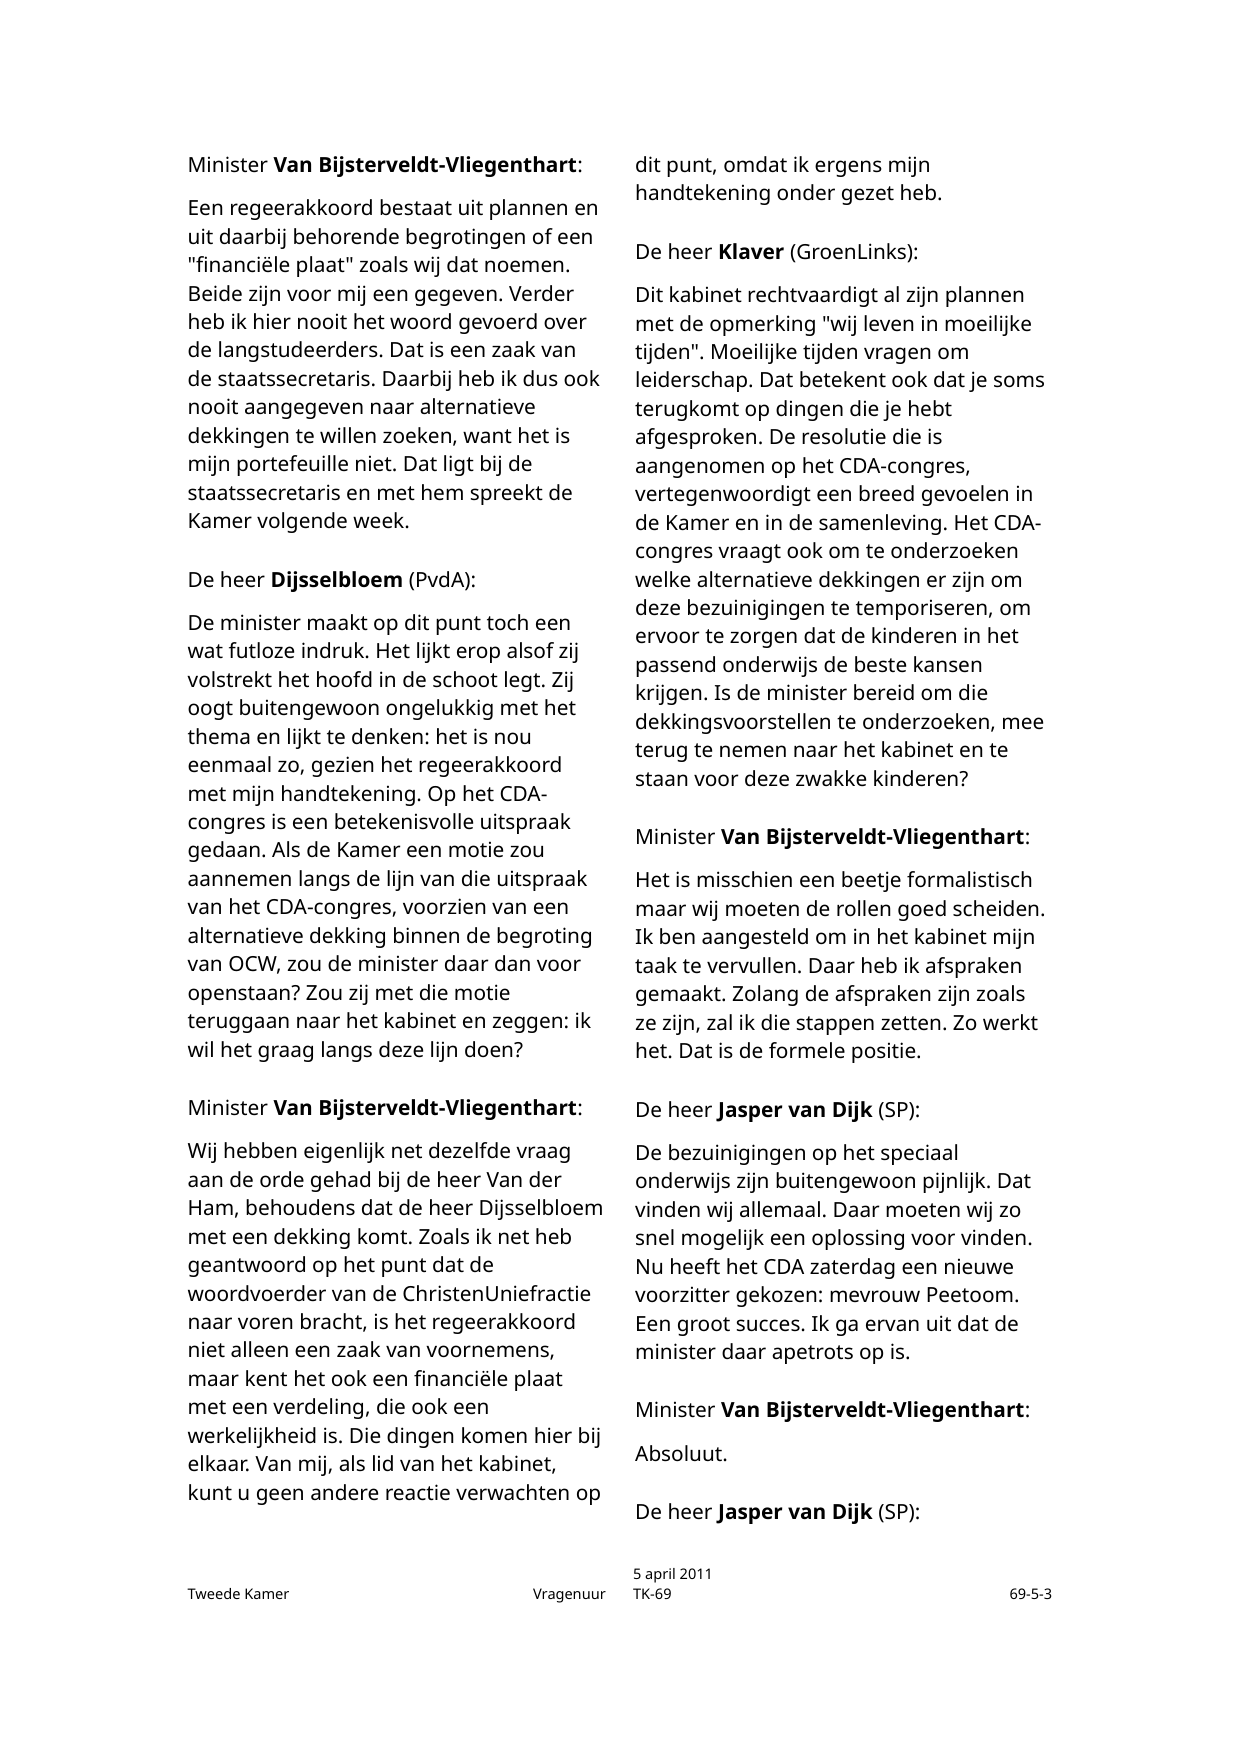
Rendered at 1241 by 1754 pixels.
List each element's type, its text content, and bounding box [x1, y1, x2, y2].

text Minister Van Bijsterveldt-Vliegenthart: [635, 822, 1053, 851]
text Dit kabinet rechtvaardigt al zijn plannen met de opmerking "wij leven in moeilijke tijden". Moeilijke tijden vragen om leiderschap. Dat betekent ook dat je soms terugkomt op dingen die je hebt afgesproken. De resolutie die is aangenomen op het CDA-congres, vertegenwoordigt een breed gevoelen in de Kamer en in de samenleving. Het CDA-congres vraagt ook om te onderzoeken welke alternatieve dekkingen er zijn om deze bezuinigingen te temporiseren, om ervoor te zorgen dat de kinderen in het passend onderwijs de beste kansen krijgen. Is de minister bereid om die dekkingsvoorstellen te onderzoeken, mee terug te nemen naar het kabinet en te staan voor deze zwakke kinderen? [635, 280, 1053, 792]
text De heer Jasper van Dijk (SP): [635, 1497, 1053, 1526]
text dit punt, omdat ik ergens mijn handtekening onder gezet heb. [635, 150, 1053, 207]
text Een regeerakkoord bestaat uit plannen en uit daarbij behorende begrotingen of een "financiële plaat" zoals wij dat noemen. Beide zijn voor mij een gegeven. Verder heb ik hier nooit het woord gevoerd over de langstudeerders. Dat is een zaak van de staatssecretaris. Daarbij heb ik dus ook nooit aangegeven naar alternatieve dekkingen te willen zoeken, want het is mijn portefeuille niet. Dat ligt bij de staatssecretaris en met hem spreekt de Kamer volgende week. [187, 193, 605, 535]
text Minister Van Bijsterveldt-Vliegenthart: [635, 1396, 1053, 1424]
text De minister maakt op dit punt toch een wat futloze indruk. Het lijkt erop alsof zij volstrekt het hoofd in de schoot legt. Zij oogt buitengewoon ongelukkig met het thema en lijkt te denken: het is nou eenmaal zo, gezien het regeerakkoord met mijn handtekening. Op het CDA-congres is een betekenisvolle uitspraak gedaan. Als de Kamer een motie zou aannemen langs de lijn van die uitspraak van het CDA-congres, voorzien van een alternatieve dekking binnen de begroting van OCW, zou de minister daar dan voor openstaan? Zou zij met die motie teruggaan naar het kabinet en zeggen: ik wil het graag langs deze lijn doen? [187, 608, 605, 1063]
text Minister Van Bijsterveldt-Vliegenthart: [187, 1093, 605, 1122]
text De heer Dijsselbloem (PvdA): [187, 565, 605, 593]
text Absoluut. [635, 1439, 1053, 1467]
text Het is misschien een beetje formalistisch maar wij moeten de rollen goed scheiden. Ik ben aangesteld om in het kabinet mijn taak te vervullen. Daar heb ik afspraken gemaakt. Zolang de afspraken zijn zoals ze zijn, zal ik die stappen zetten. Zo werkt het. Dat is de formele positie. [635, 866, 1053, 1065]
text De heer Klaver (GroenLinks): [635, 237, 1053, 265]
text De heer Jasper van Dijk (SP): [635, 1095, 1053, 1123]
text Minister Van Bijsterveldt-Vliegenthart: [187, 150, 605, 178]
text De bezuinigingen op het speciaal onderwijs zijn buitengewoon pijnlijk. Dat vinden wij allemaal. Daar moeten wij zo snel mogelijk een oplossing voor vinden. Nu heeft het CDA zaterdag een nieuwe voorzitter gekozen: mevrouw Peetoom. Een groot succes. Ik ga ervan uit dat de minister daar apetrots op is. [635, 1138, 1053, 1366]
text Wij hebben eigenlijk net dezelfde vraag aan de orde gehad bij de heer Van der Ham, behoudens dat de heer Dijsselbloem met een dekking komt. Zoals ik net heb geantwoord op het punt dat de woordvoerder van de ChristenUniefractie naar voren bracht, is het regeerakkoord niet alleen een zaak van voornemens, maar kent het ook een financiële plaat met een verdeling, die ook een werkelijkheid is. Die dingen komen hier bij elkaar. Van mij, als lid van het kabinet, kunt u geen andere reactie verwachten op [187, 1137, 605, 1506]
